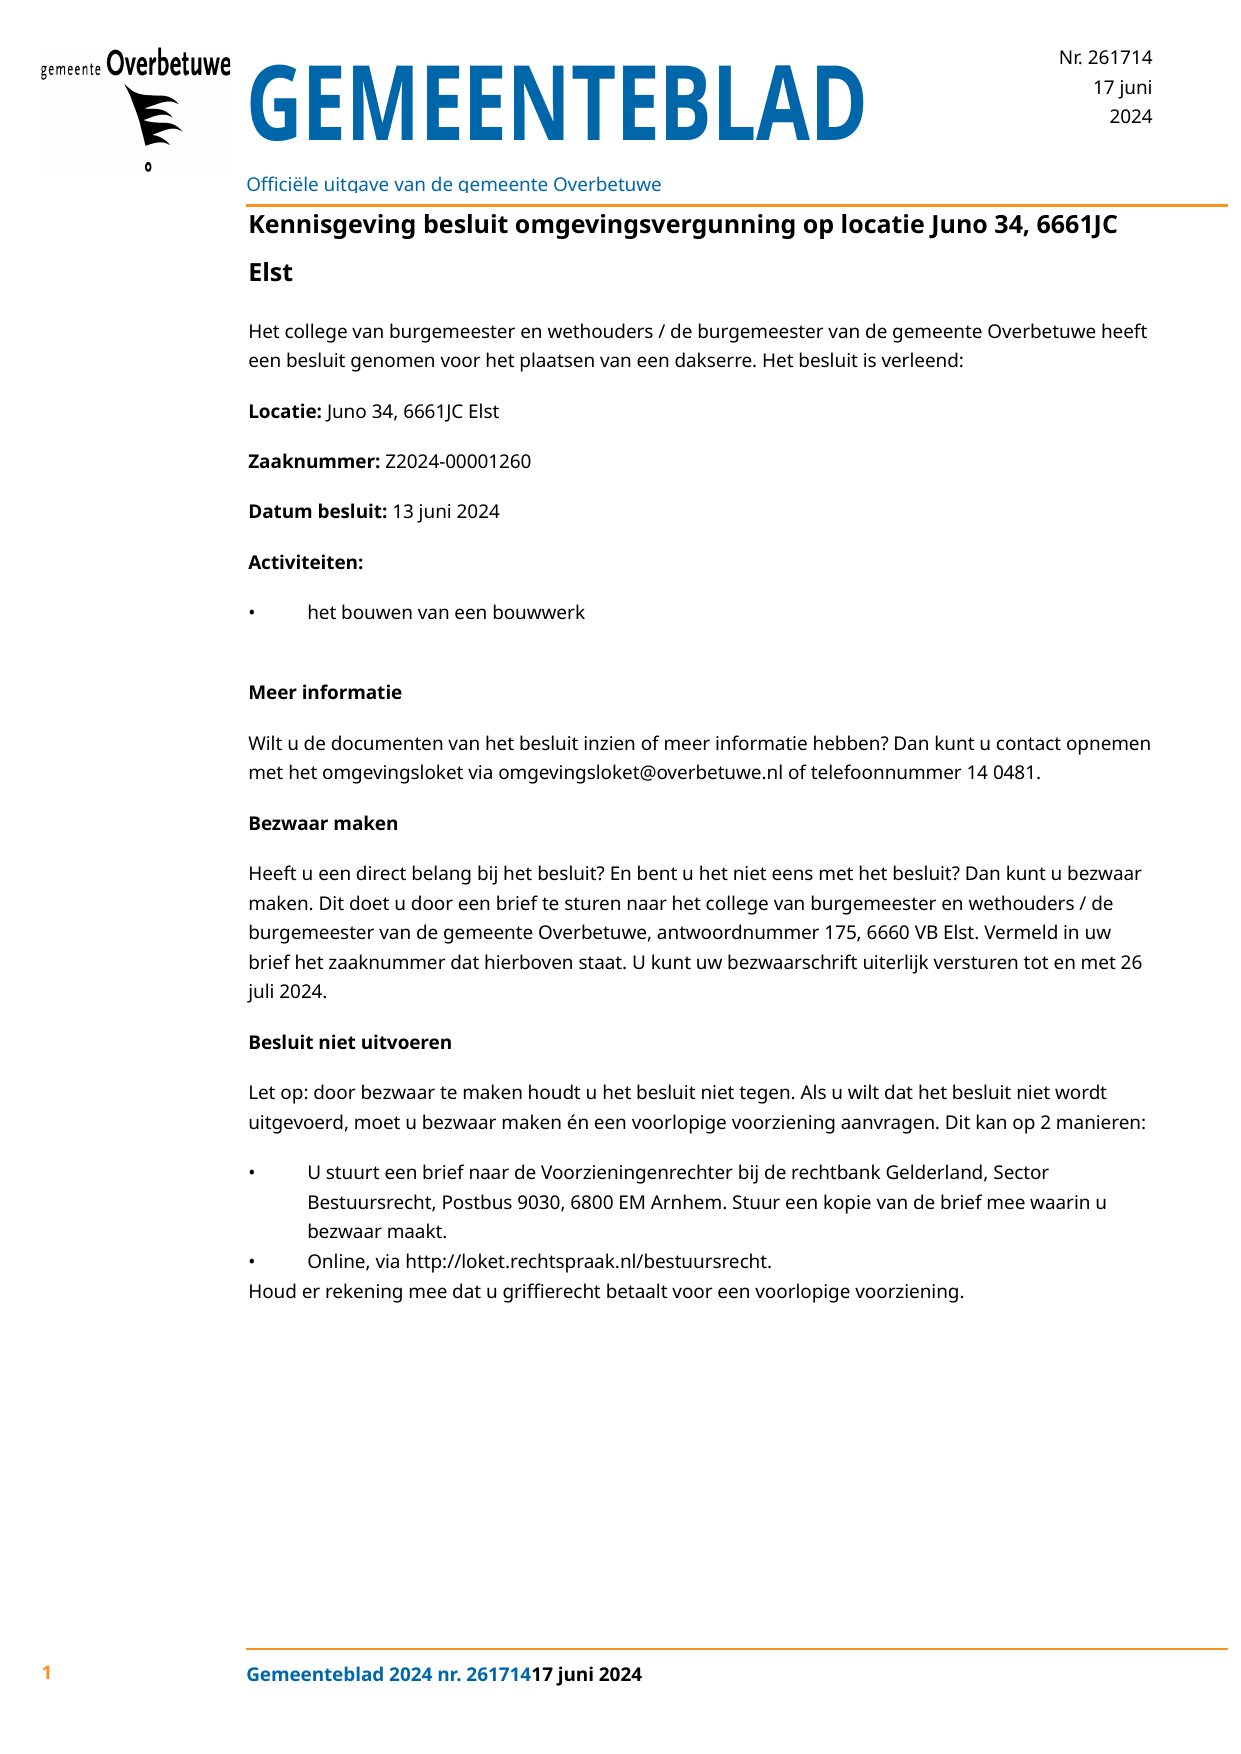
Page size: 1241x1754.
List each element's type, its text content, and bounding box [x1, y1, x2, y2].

text Het college van burgemeester en wethouders / de burgemeester van de gemeente Overbetuwe heeft een besluit genomen voor het plaatsen van een dakserre. Het besluit is verleend: [248, 318, 1152, 373]
list het bouwen van een bouwwerk [248, 599, 1152, 625]
text Zaaknummer: Z2024-00001260 [248, 448, 1152, 474]
text Heeft u een direct belang bij het besluit? En bent u het niet eens met het besluit? Dan kunt u bezwaar maken. Dit doet u door een brief te sturen naar het college van burgemeester en wethouders / de burgemeester van de gemeente Overbetuwe, antwoordnummer 175, 6660 VB Elst. Vermeld in uw brief het zaaknummer dat hierboven staat. U kunt uw bezwaarschrift uiterlijk versturen tot en met 26 juli 2024. [248, 860, 1152, 1004]
text Houd er rekening mee dat u griffierecht betaalt voor een voorlopige voorziening. [248, 1278, 1152, 1304]
text Kennisgeving besluit omgevingsvergunning op locatie Juno 34, 6661JC Elst [248, 207, 1152, 288]
text Locatie: Juno 34, 6661JC Elst [248, 398, 1152, 424]
text Bezwaar maken [248, 810, 1152, 836]
text Besluit niet uitvoeren [248, 1029, 1152, 1055]
text Activiteiten: [248, 549, 1152, 575]
text Wilt u de documenten van het besluit inzien of meer informatie hebben? Dan kunt u contact opnemen met het omgevingsloket via omgevingsloket@overbetuwe.nl of telefoonnummer 14 0481. [248, 730, 1152, 785]
text Let op: door bezwaar te maken houdt u het besluit niet tegen. Als u wilt dat het besluit niet wordt uitgevoerd, moet u bezwaar maken én een voorlopige voorziening aanvragen. Dit kan op 2 manieren: [248, 1079, 1152, 1135]
list U stuurt een brief naar de Voorzieningenrechter bij de rechtbank Gelderland, Sector Bestuursrecht, Postbus 9030, 6800 EM Arnhem. Stuur een kopie van de brief mee waarin u bezwaar maakt. [248, 1159, 1152, 1244]
list Online, via http://loket.rechtspraak.nl/bestuursrecht. [248, 1248, 1152, 1274]
text Datum besluit: 13 juni 2024 [248, 499, 1152, 524]
picture [41, 47, 231, 172]
text Meer informatie [248, 679, 1152, 705]
